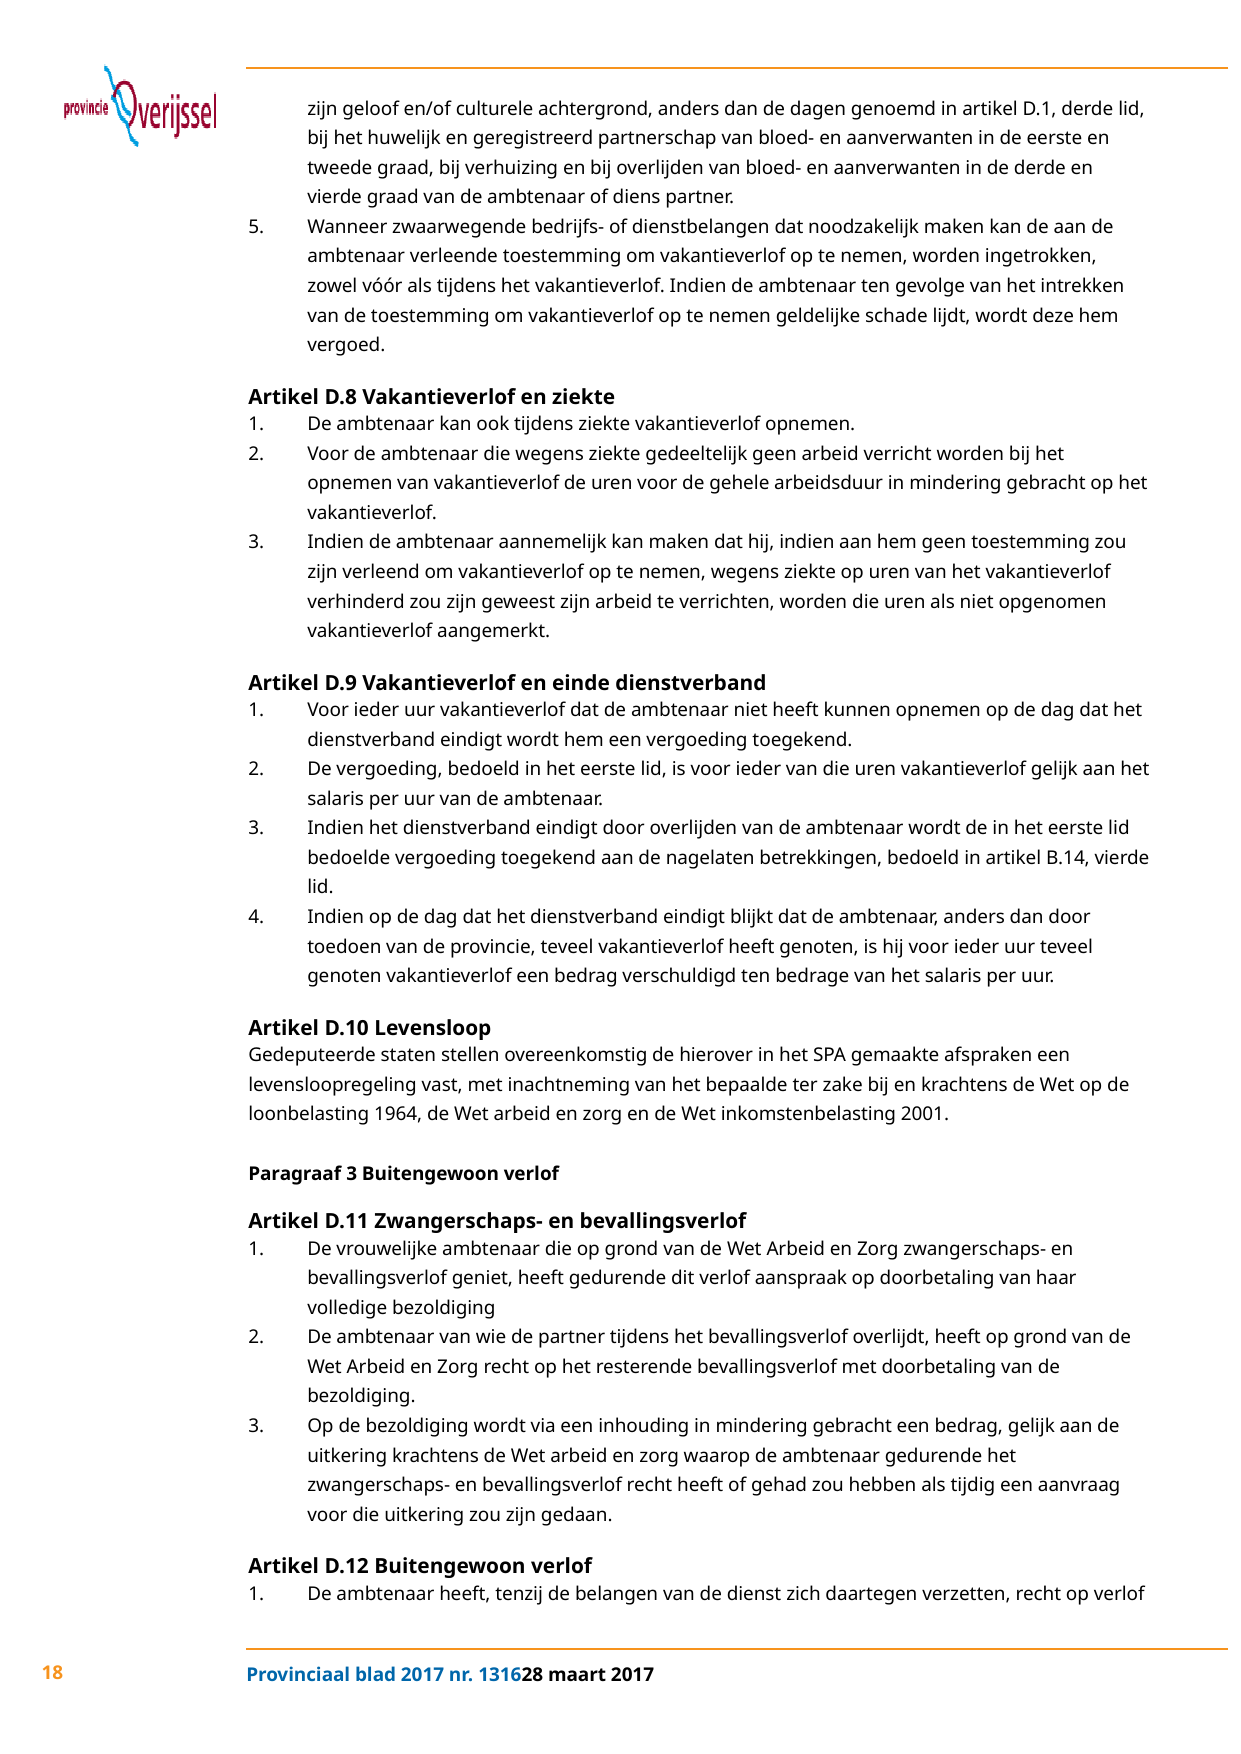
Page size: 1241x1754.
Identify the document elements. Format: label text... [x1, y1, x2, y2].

list Indien de ambtenaar aannemelijk kan maken dat hij, indien aan hem geen toestemming zou zijn verleend om vakantieverlof op te nemen, wegens ziekte op uren van het vakantieverlof verhinderd zou zijn geweest zijn arbeid te verrichten, worden die uren als niet opgenomen vakantieverlof aangemerkt. [248, 529, 1152, 643]
list Voor de ambtenaar die wegens ziekte gedeeltelijk geen arbeid verricht worden bij het opnemen van vakantieverlof de uren voor de gehele arbeidsduur in mindering gebracht op het vakantieverlof. [248, 440, 1152, 525]
list Indien op de dag dat het dienstverband eindigt blijkt dat de ambtenaar, anders dan door toedoen van de provincie, teveel vakantieverlof heeft genoten, is hij voor ieder uur teveel genoten vakantieverlof een bedrag verschuldigd ten bedrage van het salaris per uur. [248, 903, 1152, 988]
text Gedeputeerde staten stellen overeenkomstig de hierover in het SPA gemaakte afspraken een levensloopregeling vast, met inachtneming van het bepaalde ter zake bij en krachtens de Wet op de loonbelasting 1964, de Wet arbeid en zorg en de Wet inkomstenbelasting 2001. [248, 1041, 1152, 1126]
text Artikel D.12 Buitengewoon verlof [248, 1551, 1152, 1580]
list De ambtenaar van wie de partner tijdens het bevallingsverlof overlijdt, heeft op grond van de Wet Arbeid en Zorg recht op het resterende bevallingsverlof met doorbetaling van de bezoldiging. [248, 1323, 1152, 1408]
list Voor ieder uur vakantieverlof dat de ambtenaar niet heeft kunnen opnemen op de dag dat het dienstverband eindigt wordt hem een vergoeding toegekend. [248, 696, 1152, 752]
text Artikel D.8 Vakantieverlof en ziekte [248, 382, 1152, 410]
list De vergoeding, bedoeld in het eerste lid, is voor ieder van die uren vakantieverlof gelijk aan het salaris per uur van de ambtenaar. [248, 755, 1152, 811]
list Wanneer zwaarwegende bedrijfs- of dienstbelangen dat noodzakelijk maken kan de aan de ambtenaar verleende toestemming om vakantieverlof op te nemen, worden ingetrokken, zowel vóór als tijdens het vakantieverlof. Indien de ambtenaar ten gevolge van het intrekken van de toestemming om vakantieverlof op te nemen geldelijke schade lijdt, wordt deze hem vergoed. [248, 213, 1152, 357]
text Artikel D.11 Zwangerschaps- en bevallingsverlof [248, 1206, 1152, 1235]
picture [41, 47, 231, 172]
list De vrouwelijke ambtenaar die op grond van de Wet Arbeid en Zorg zwangerschaps- en bevallingsverlof geniet, heeft gedurende dit verlof aanspraak op doorbetaling van haar volledige bezoldiging [248, 1235, 1152, 1319]
text Artikel D.10 Levensloop [248, 1013, 1152, 1041]
list De ambtenaar kan ook tijdens ziekte vakantieverlof opnemen. [248, 410, 1152, 436]
list Indien het dienstverband eindigt door overlijden van de ambtenaar wordt de in het eerste lid bedoelde vergoeding toegekend aan de nagelaten betrekkingen, bedoeld in artikel B.14, vierde lid. [248, 814, 1152, 899]
list zijn geloof en/of culturele achtergrond, anders dan de dagen genoemd in artikel D.1, derde lid, bij het huwelijk en geregistreerd partnerschap van bloed- en aanverwanten in de eerste en tweede graad, bij verhuizing en bij overlijden van bloed- en aanverwanten in de derde en vierde graad van de ambtenaar of diens partner. [248, 95, 1152, 209]
list Op de bezoldiging wordt via een inhouding in mindering gebracht een bedrag, gelijk aan de uitkering krachtens de Wet arbeid en zorg waarop de ambtenaar gedurende het zwangerschaps- en bevallingsverlof recht heeft of gehad zou hebben als tijdig een aanvraag voor die uitkering zou zijn gedaan. [248, 1412, 1152, 1527]
text Paragraaf 3 Buitengewoon verlof [248, 1160, 1152, 1185]
text Artikel D.9 Vakantieverlof en einde dienstverband [248, 668, 1152, 696]
list De ambtenaar heeft, tenzij de belangen van de dienst zich daartegen verzetten, recht op verlof [248, 1580, 1152, 1606]
